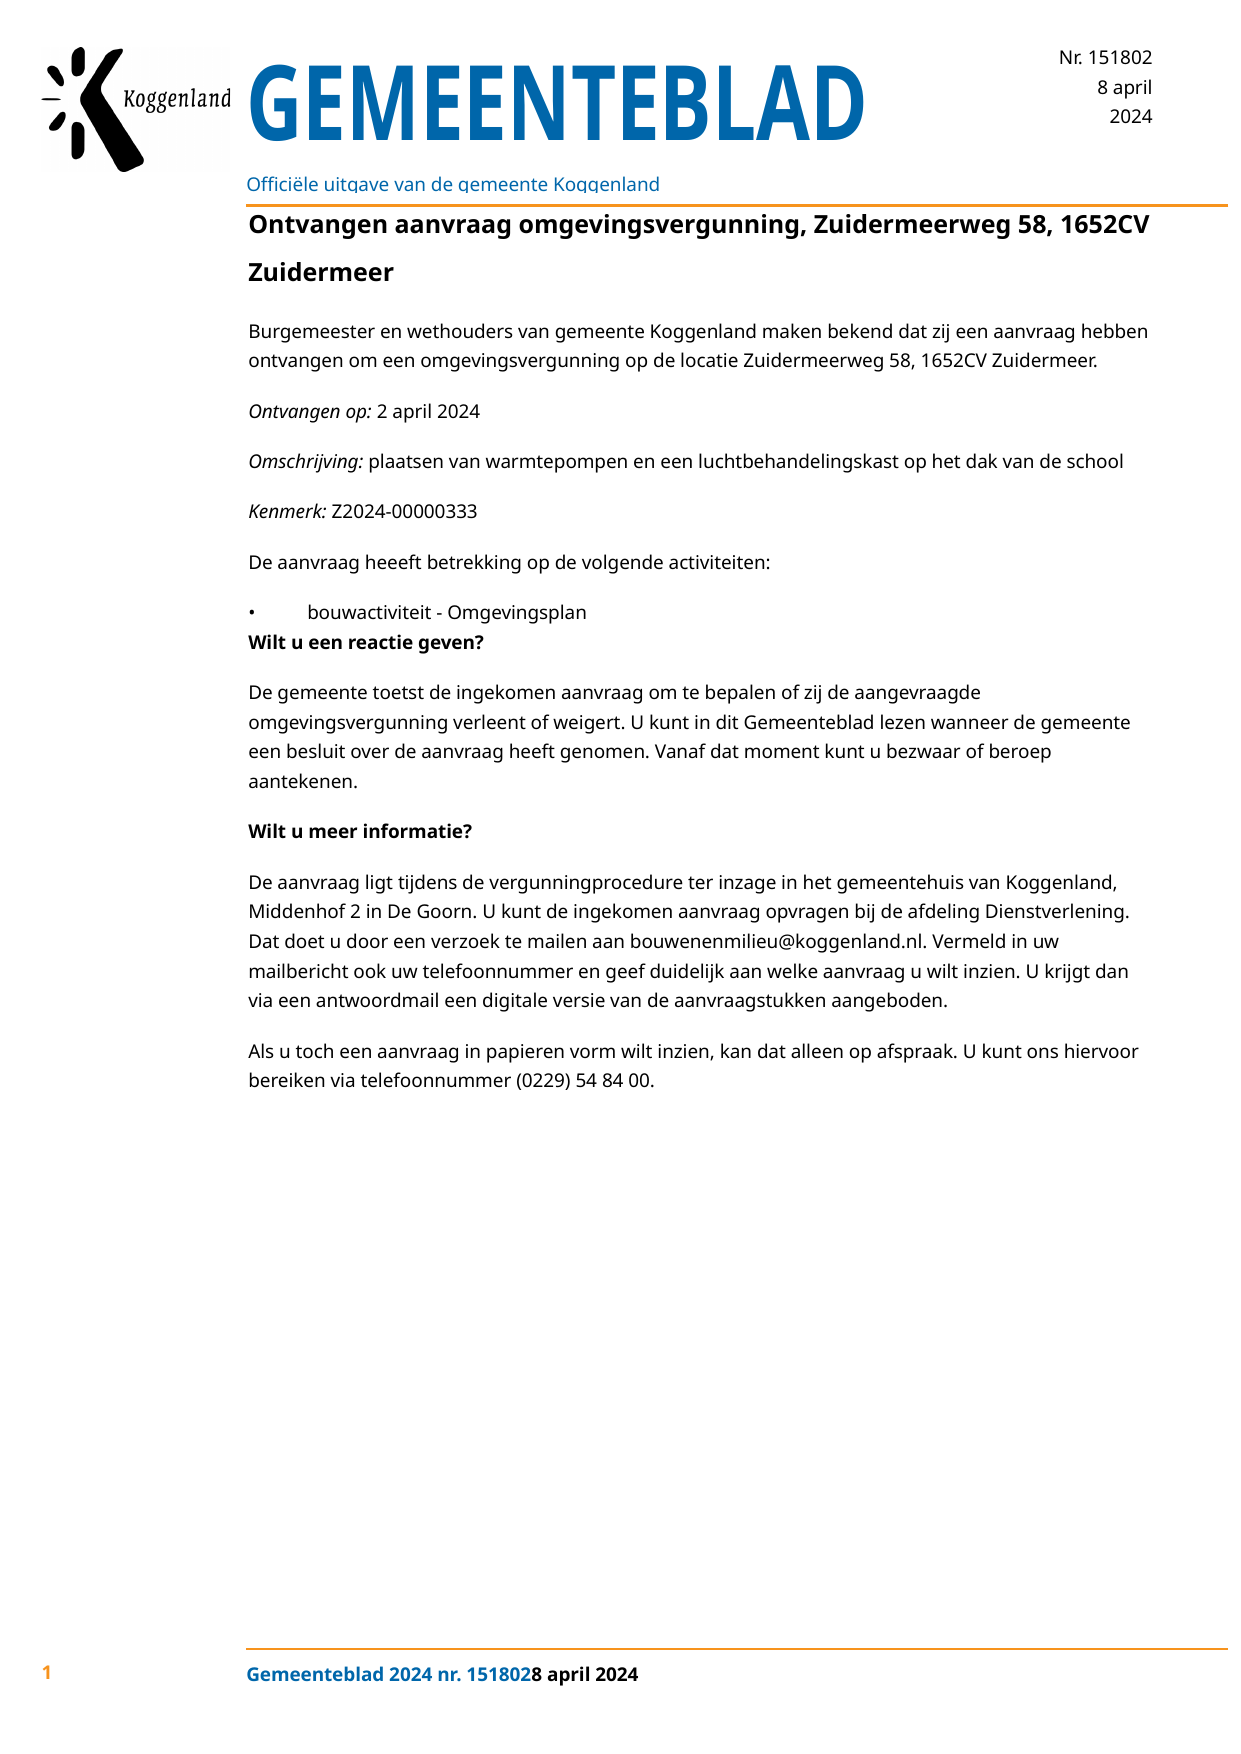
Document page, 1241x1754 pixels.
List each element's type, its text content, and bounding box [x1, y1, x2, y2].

text Ontvangen op: 2 april 2024 [248, 398, 1152, 424]
text Als u toch een aanvraag in papieren vorm wilt inzien, kan dat alleen op afspraak. U kunt ons hiervoor bereiken via telefoonnummer (0229) 54 84 00. [248, 1038, 1152, 1093]
text De gemeente toetst de ingekomen aanvraag om te bepalen of zij de aangevraagde omgevingsvergunning verleent of weigert. U kunt in dit Gemeenteblad lezen wanneer de gemeente een besluit over de aanvraag heeft genomen. Vanaf dat moment kunt u bezwaar of beroep aantekenen. [248, 679, 1152, 794]
picture [41, 47, 231, 172]
text Omschrijving: plaatsen van warmtepompen en een luchtbehandelingskast op het dak van de school [248, 448, 1152, 474]
text Burgemeester en wethouders van gemeente Koggenland maken bekend dat zij een aanvraag hebben ontvangen om een omgevingsvergunning op de locatie Zuidermeerweg 58, 1652CV Zuidermeer. [248, 318, 1152, 373]
text De aanvraag heeeft betrekking op de volgende activiteiten: [248, 549, 1152, 575]
text Ontvangen aanvraag omgevingsvergunning, Zuidermeerweg 58, 1652CV Zuidermeer [248, 207, 1152, 288]
text Wilt u meer informatie? [248, 819, 1152, 844]
list bouwactiviteit - Omgevingsplan [248, 599, 1152, 625]
text Kenmerk: Z2024-00000333 [248, 499, 1152, 524]
text Wilt u een reactie geven? [248, 629, 1152, 655]
text De aanvraag ligt tijdens de vergunningprocedure ter inzage in het gemeentehuis van Koggenland, Middenhof 2 in De Goorn. U kunt de ingekomen aanvraag opvragen bij de afdeling Dienstverlening. Dat doet u door een verzoek te mailen aan bouwenenmilieu@koggenland.nl. Vermeld in uw mailbericht ook uw telefoonnummer en geef duidelijk aan welke aanvraag u wilt inzien. U krijgt dan via een antwoordmail een digitale versie van de aanvraagstukken aangeboden. [248, 869, 1152, 1013]
